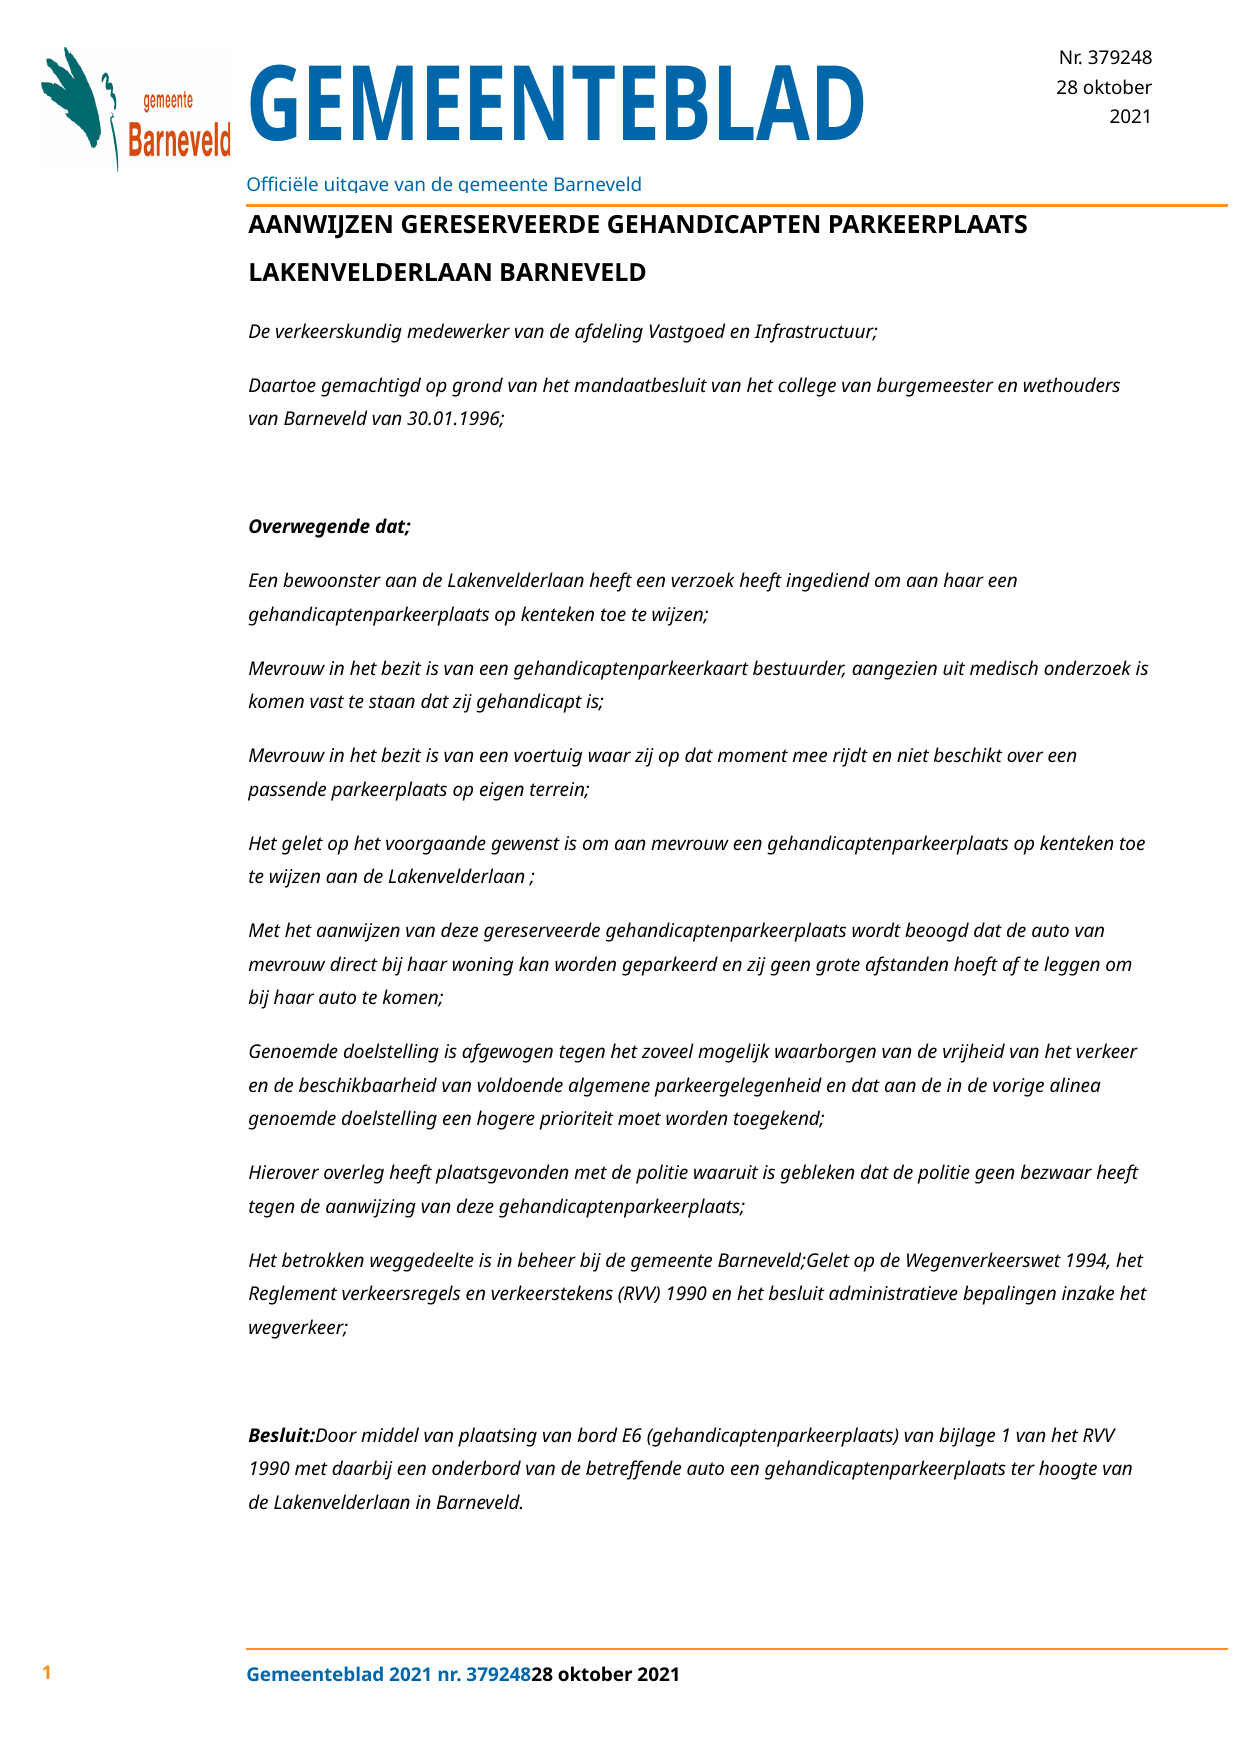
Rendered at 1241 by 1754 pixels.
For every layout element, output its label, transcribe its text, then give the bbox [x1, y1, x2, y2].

text Besluit:Door middel van plaatsing van bord E6 (gehandicaptenparkeerplaats) van bijlage 1 van het RVV 1990 met daarbij een onderbord van de betreffende auto een gehandicaptenparkeerplaats ter hoogte van de Lakenvelderlaan in Barneveld. [248, 1422, 1152, 1514]
text De verkeerskundig medewerker van de afdeling Vastgoed en Infrastructuur; [248, 318, 1152, 344]
text Het betrokken weggedeelte is in beheer bij de gemeente Barneveld;Gelet op de Wegenverkeerswet 1994, het Reglement verkeersregels en verkeerstekens (RVV) 1990 en het besluit administratieve bepalingen inzake het wegverkeer; [248, 1247, 1152, 1339]
text Mevrouw in het bezit is van een voertuig waar zij op dat moment mee rijdt en niet beschikt over een passende parkeerplaats op eigen terrein; [248, 743, 1152, 802]
text Hierover overleg heeft plaatsgevonden met de politie waaruit is gebleken dat de politie geen bezwaar heeft tegen de aanwijzing van deze gehandicaptenparkeerplaats; [248, 1159, 1152, 1219]
text Overwegende dat; [248, 513, 1152, 539]
text AANWIJZEN GERESERVEERDE GEHANDICAPTEN PARKEERPLAATS LAKENVELDERLAAN BARNEVELD [248, 207, 1152, 288]
text Een bewoonster aan de Lakenvelderlaan heeft een verzoek heeft ingediend om aan haar een gehandicaptenparkeerplaats op kenteken toe te wijzen; [248, 568, 1152, 627]
text Met het aanwijzen van deze gereserveerde gehandicaptenparkeerplaats wordt beoogd dat de auto van mevrouw direct bij haar woning kan worden geparkeerd en zij geen grote afstanden hoeft af te leggen om bij haar auto te komen; [248, 918, 1152, 1010]
text Het gelet op het voorgaande gewenst is om aan mevrouw een gehandicaptenparkeerplaats op kenteken toe te wijzen aan de Lakenvelderlaan ; [248, 830, 1152, 889]
picture [41, 47, 231, 172]
text Daartoe gemachtigd op grond van het mandaatbesluit van het college van burgemeester en wethouders van Barneveld van 30.01.1996; [248, 372, 1152, 431]
text Mevrouw in het bezit is van een gehandicaptenparkeerkaart bestuurder, aangezien uit medisch onderzoek is komen vast te staan dat zij gehandicapt is; [248, 655, 1152, 714]
text Genoemde doelstelling is afgewogen tegen het zoveel mogelijk waarborgen van de vrijheid van het verkeer en de beschikbaarheid van voldoende algemene parkeergelegenheid en dat aan de in de vorige alinea genoemde doelstelling een hogere prioriteit moet worden toegekend; [248, 1038, 1152, 1131]
